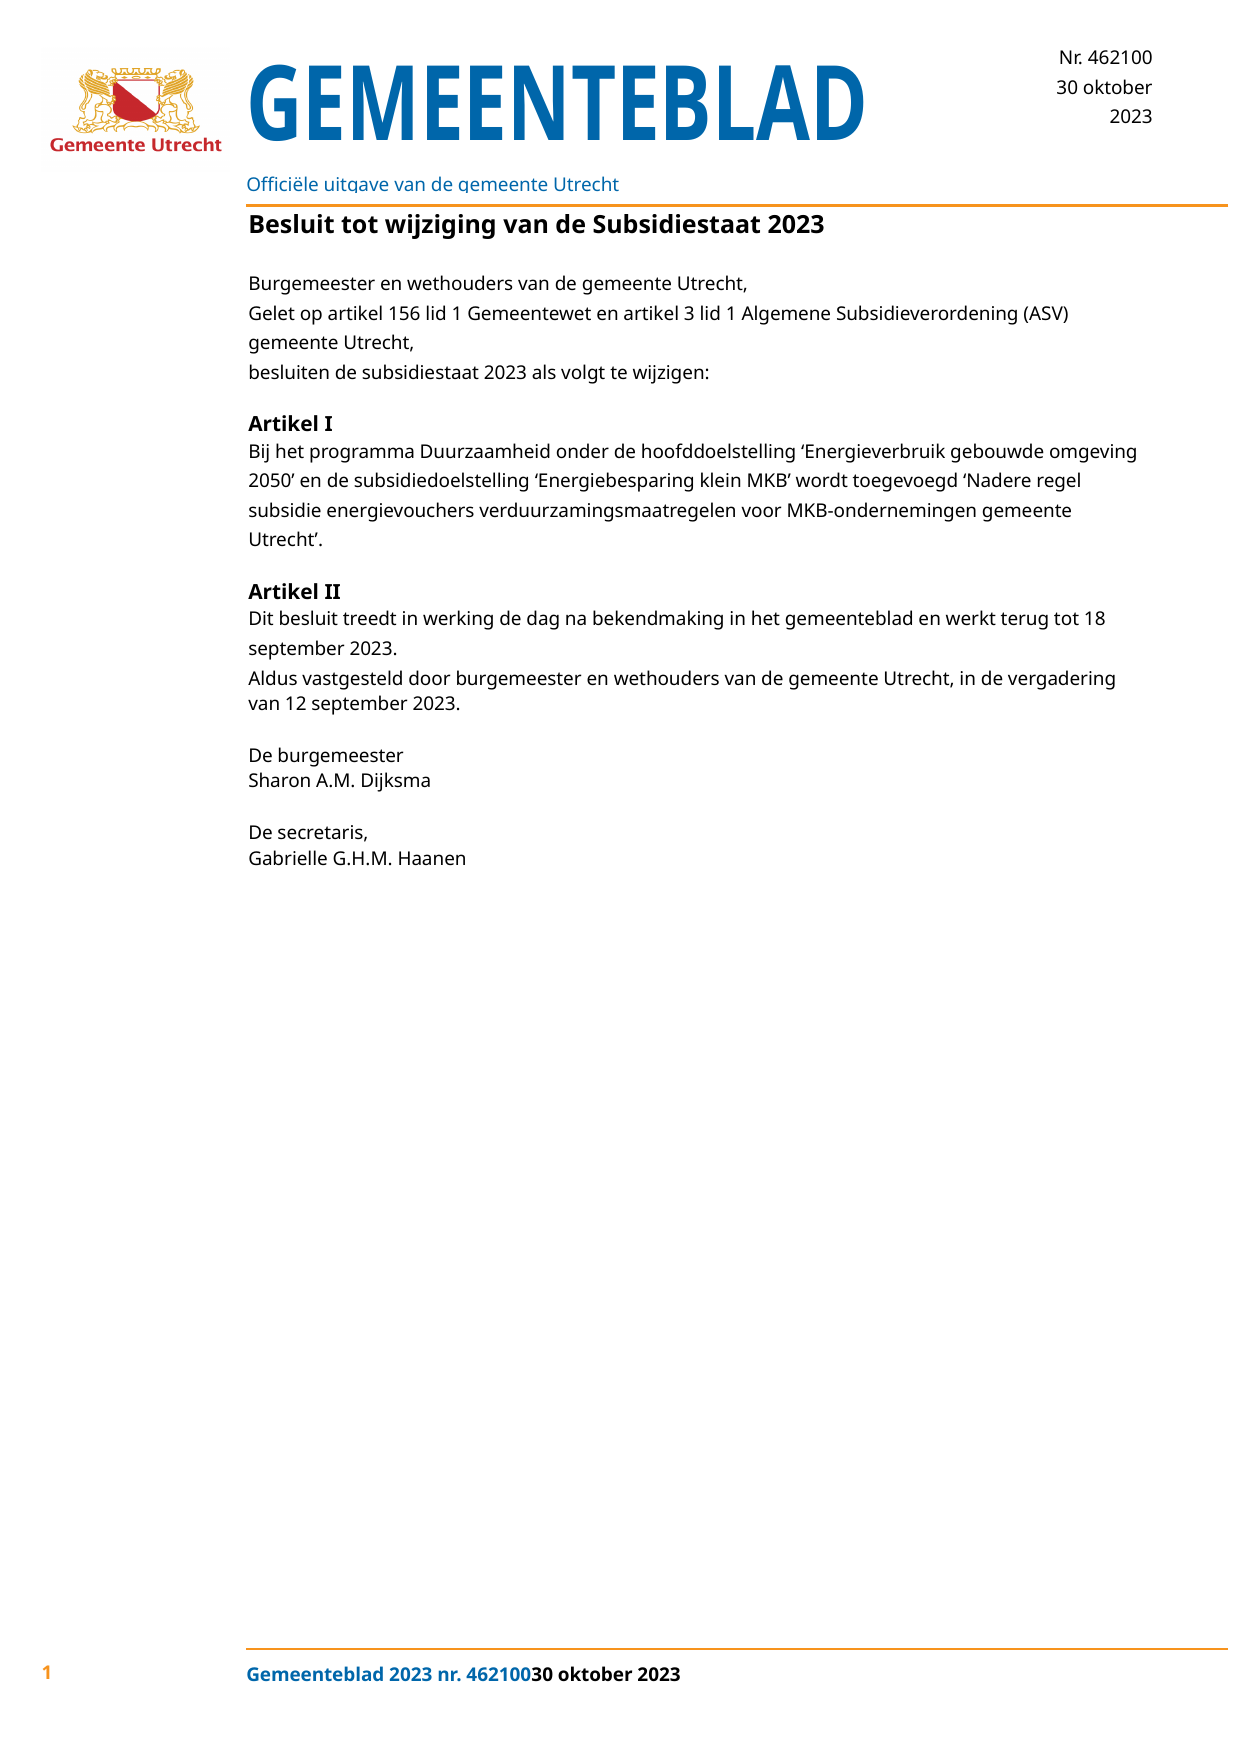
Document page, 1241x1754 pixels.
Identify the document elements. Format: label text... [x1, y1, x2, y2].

text Dit besluit treedt in werking de dag na bekendmaking in het gemeenteblad en werkt terug tot 18 september 2023. [248, 606, 1152, 661]
text De secretaris, [248, 819, 1152, 845]
text besluiten de subsidiestaat 2023 als volgt te wijzigen: [248, 359, 1152, 385]
text Artikel I [248, 409, 1152, 438]
picture [41, 47, 231, 172]
text Bij het programma Duurzaamheid onder de hoofddoelstelling ‘Energieverbruik gebouwde omgeving 2050’ en de subsidiedoelstelling ‘Energiebesparing klein MKB’ wordt toegevoegd ‘Nadere regel subsidie energievouchers verduurzamingsmaatregelen voor MKB-ondernemingen gemeente Utrecht’. [248, 438, 1152, 552]
text De burgemeester [248, 742, 1152, 768]
text Besluit tot wijziging van de Subsidiestaat 2023 [248, 207, 1152, 241]
text Gelet op artikel 156 lid 1 Gemeentewet en artikel 3 lid 1 Algemene Subsidieverordening (ASV) gemeente Utrecht, [248, 300, 1152, 355]
text Burgemeester en wethouders van de gemeente Utrecht, [248, 270, 1152, 296]
text Aldus vastgesteld door burgemeester en wethouders van de gemeente Utrecht, in de vergadering van 12 september 2023. [248, 665, 1152, 716]
text Gabrielle G.H.M. Haanen [248, 845, 1152, 871]
text Sharon A.M. Dijksma [248, 768, 1152, 793]
text Artikel II [248, 577, 1152, 606]
